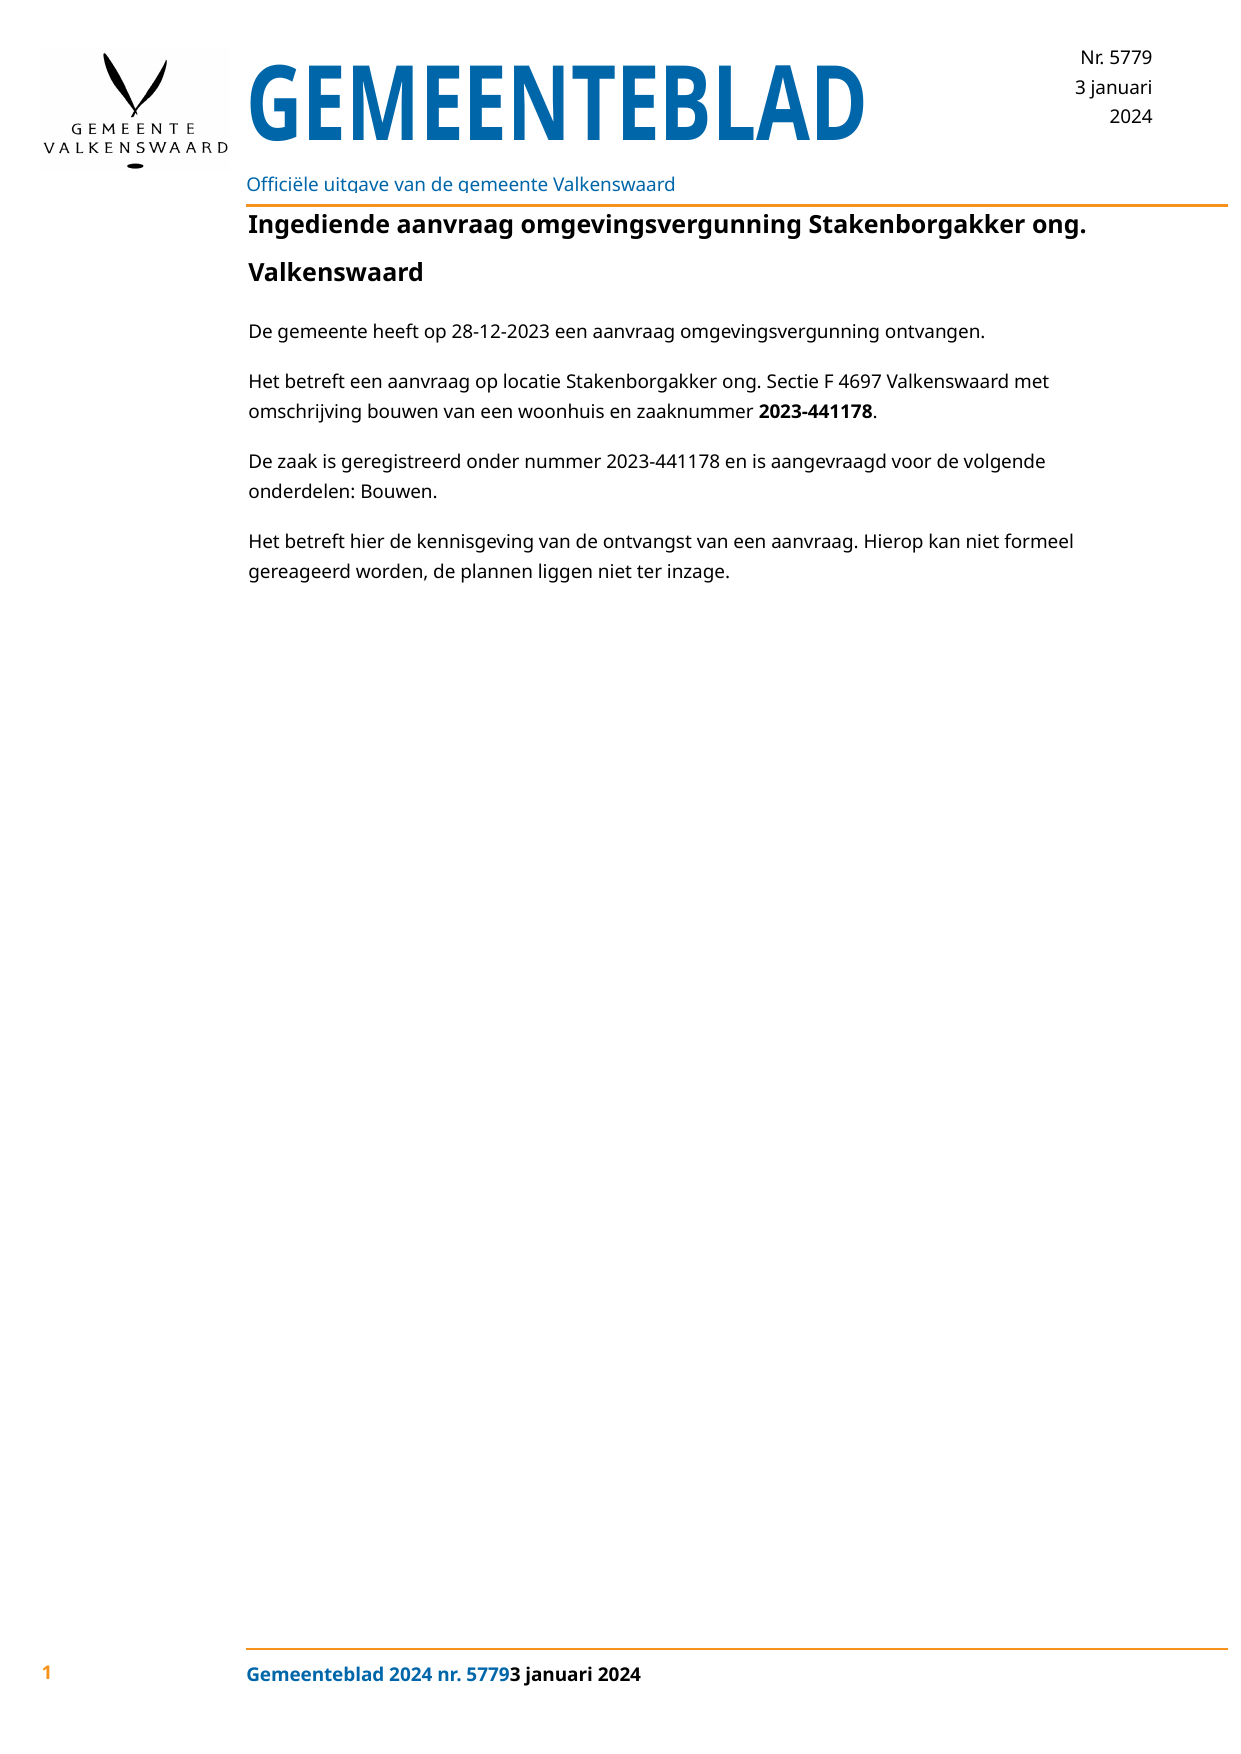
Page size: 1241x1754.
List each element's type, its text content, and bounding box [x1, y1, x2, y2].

text De zaak is geregistreerd onder nummer 2023-441178 en is aangevraagd voor de volgende onderdelen: Bouwen. [248, 448, 1152, 504]
text Ingediende aanvraag omgevingsvergunning Stakenborgakker ong. Valkenswaard [248, 207, 1152, 288]
text Het betreft hier de kennisgeving van de ontvangst van een aanvraag. Hierop kan niet formeel gereageerd worden, de plannen liggen niet ter inzage. [248, 528, 1152, 584]
text De gemeente heeft op 28-12-2023 een aanvraag omgevingsvergunning ontvangen. [248, 318, 1152, 344]
text Het betreft een aanvraag op locatie Stakenborgakker ong. Sectie F 4697 Valkenswaard met omschrijving bouwen van een woonhuis en zaaknummer 2023-441178. [248, 368, 1152, 424]
picture [41, 47, 231, 172]
